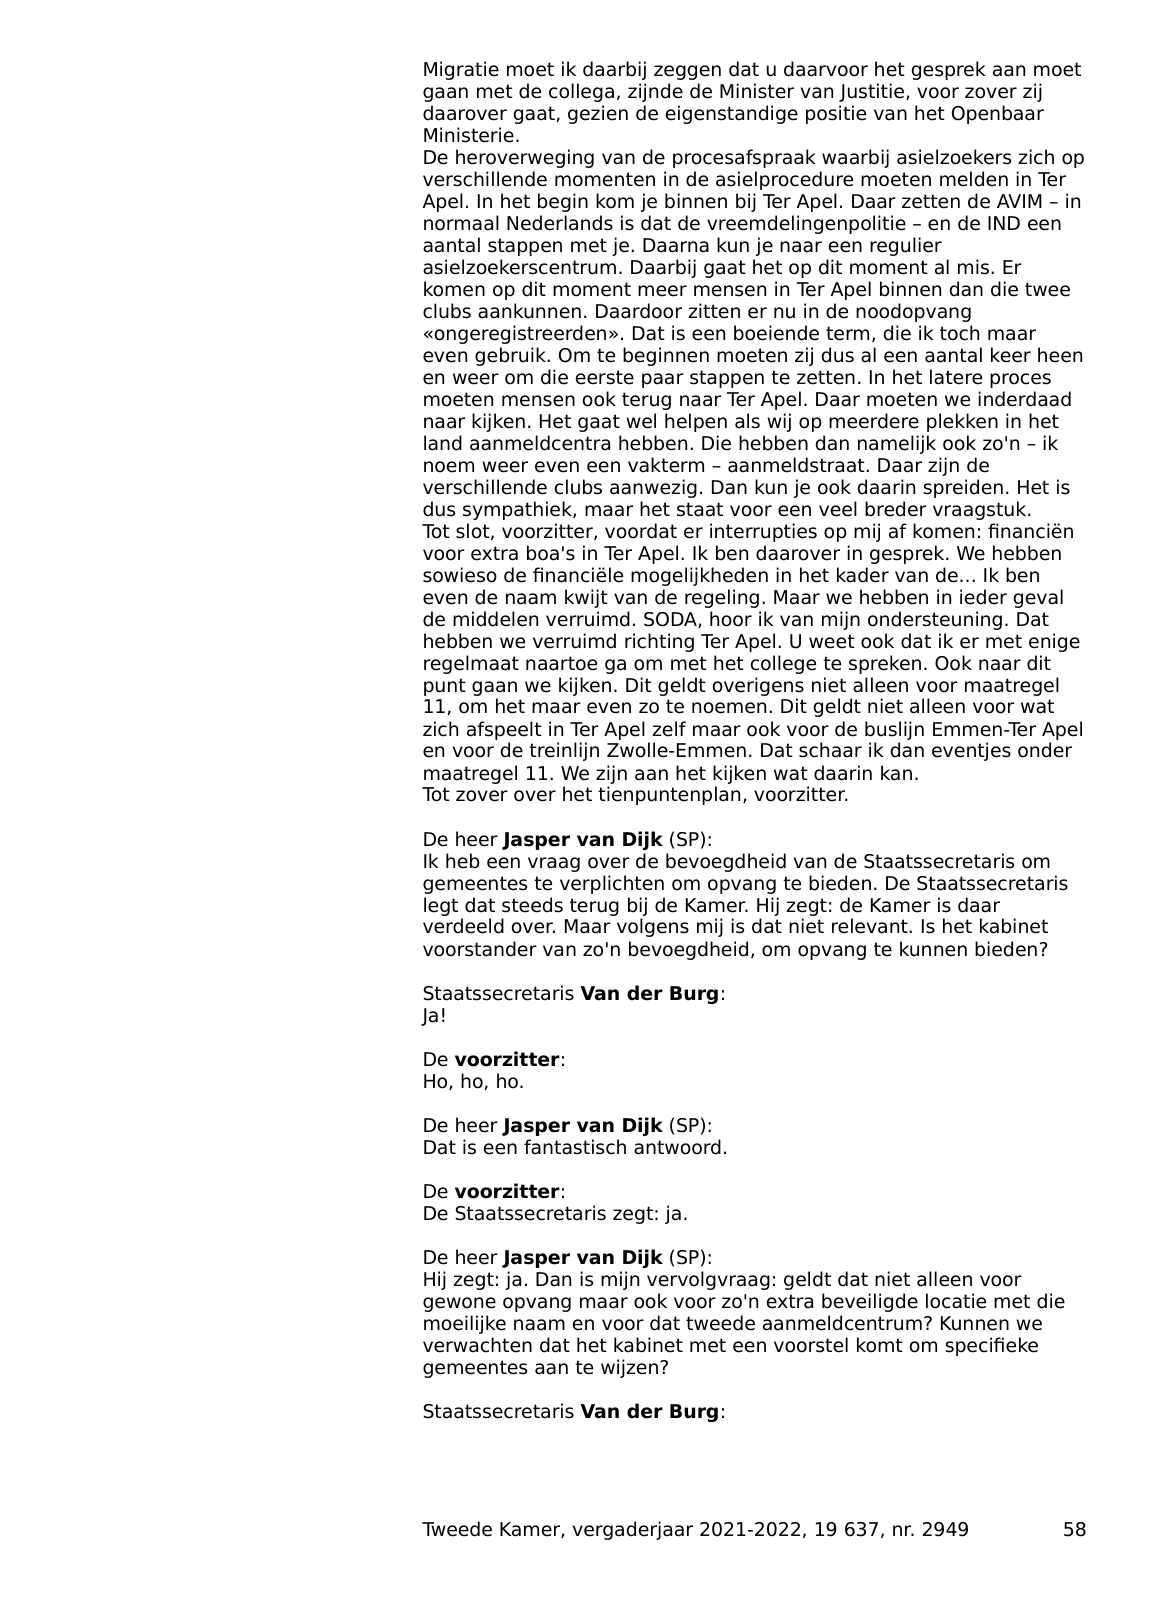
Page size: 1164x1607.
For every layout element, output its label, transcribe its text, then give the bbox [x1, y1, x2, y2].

text Ja! [422, 1004, 1087, 1027]
text Ik heb een vraag over de bevoegdheid van de Staatssecretaris om gemeentes te verplichten om opvang te bieden. De Staatssecretaris legt dat steeds terug bij de Kamer. Hij zegt: de Kamer is daar verdeeld over. Maar volgens mij is dat niet relevant. Is het kabinet voorstander van zo'n bevoegdheid, om opvang te kunnen bieden? [422, 851, 1087, 960]
text De heer Jasper van Dijk (SP): [422, 828, 1087, 851]
text Hij zegt: ja. Dan is mijn vervolgvraag: geldt dat niet alleen voor gewone opvang maar ook voor zo'n extra beveiligde locatie met die moeilijke naam en voor dat tweede aanmeldcentrum? Kunnen we verwachten dat het kabinet met een voorstel komt om specifieke gemeentes aan te wijzen? [422, 1269, 1087, 1379]
text De voorzitter: [422, 1181, 1087, 1203]
text Dat is een fantastisch antwoord. [422, 1137, 1087, 1159]
text Staatssecretaris Van der Burg: [422, 1401, 1087, 1423]
text Tot slot, voorzitter, voordat er interrupties op mij af komen: financiën voor extra boa's in Ter Apel. Ik ben daarover in gesprek. We hebben sowieso de financiële mogelijkheden in het kader van de... Ik ben even de naam kwijt van de regeling. Maar we hebben in ieder geval de middelen verruimd. SODA, hoor ik van mijn ondersteuning. Dat hebben we verruimd richting Ter Apel. U weet ook dat ik er met enige regelmaat naartoe ga om met het college te spreken. Ook naar dit punt gaan we kijken. Dit geldt overigens niet alleen voor maatregel 11, om het maar even zo te noemen. Dit geldt niet alleen voor wat zich afspeelt in Ter Apel zelf maar ook voor de buslijn Emmen-Ter Apel en voor de treinlijn Zwolle-Emmen. Dat schaar ik dan eventjes onder maatregel 11. We zijn aan het kijken wat daarin kan. [422, 521, 1087, 784]
text Staatssecretaris Van der Burg: [422, 983, 1087, 1004]
text De Staatssecretaris zegt: ja. [422, 1203, 1087, 1225]
text De voorzitter: [422, 1049, 1087, 1071]
text Ho, ho, ho. [422, 1071, 1087, 1093]
text Migratie moet ik daarbij zeggen dat u daarvoor het gesprek aan moet gaan met de collega, zijnde de Minister van Justitie, voor zover zij daarover gaat, gezien de eigenstandige positie van het Openbaar Ministerie. [422, 59, 1087, 147]
text De heer Jasper van Dijk (SP): [422, 1247, 1087, 1269]
text De heer Jasper van Dijk (SP): [422, 1115, 1087, 1137]
text Tot zover over het tienpuntenplan, voorzitter. [422, 784, 1087, 806]
text De heroverweging van de procesafspraak waarbij asielzoekers zich op verschillende momenten in de asielprocedure moeten melden in Ter Apel. In het begin kom je binnen bij Ter Apel. Daar zetten de AVIM – in normaal Nederlands is dat de vreemdelingenpolitie – en de IND een aantal stappen met je. Daarna kun je naar een regulier asielzoekerscentrum. Daarbij gaat het op dit moment al mis. Er komen op dit moment meer mensen in Ter Apel binnen dan die twee clubs aankunnen. Daardoor zitten er nu in de noodopvang «ongeregistreerden». Dat is een boeiende term, die ik toch maar even gebruik. Om te beginnen moeten zij dus al een aantal keer heen en weer om die eerste paar stappen te zetten. In het latere proces moeten mensen ook terug naar Ter Apel. Daar moeten we inderdaad naar kijken. Het gaat wel helpen als wij op meerdere plekken in het land aanmeldcentra hebben. Die hebben dan namelijk ook zo'n – ik noem weer even een vakterm – aanmeldstraat. Daar zijn de verschillende clubs aanwezig. Dan kun je ook daarin spreiden. Het is dus sympathiek, maar het staat voor een veel breder vraagstuk. [422, 147, 1087, 521]
